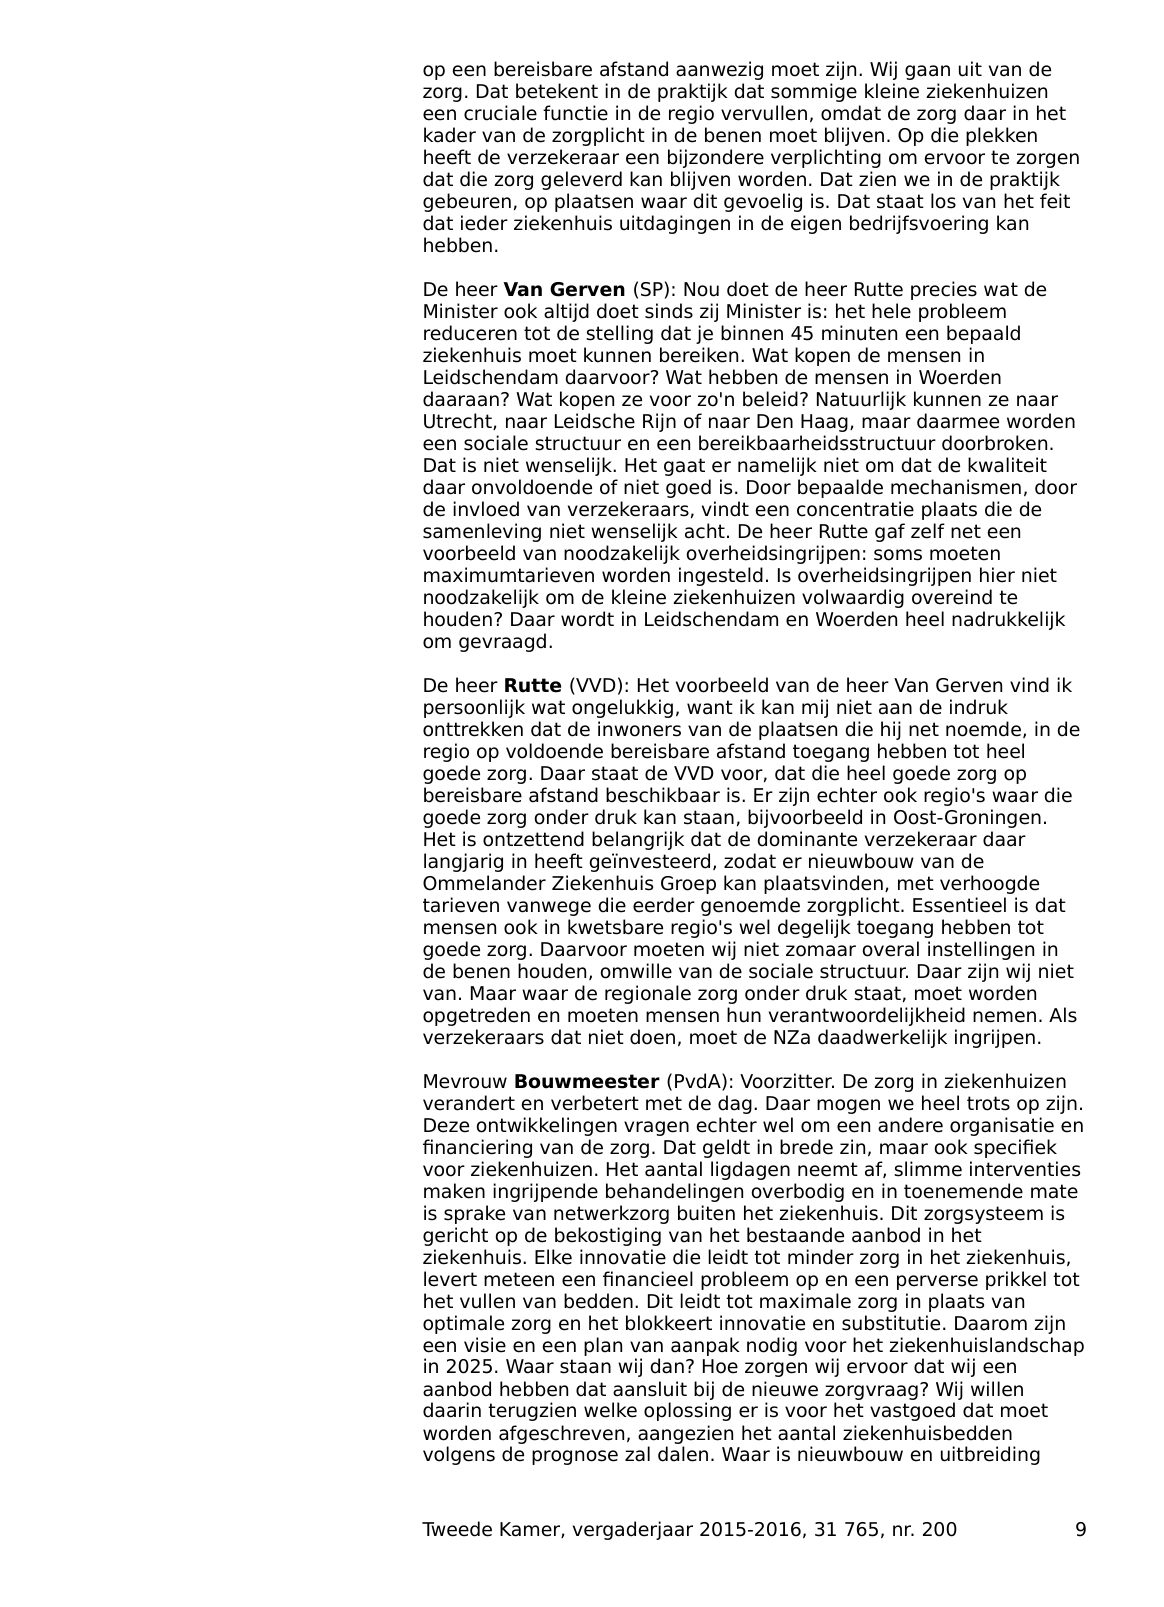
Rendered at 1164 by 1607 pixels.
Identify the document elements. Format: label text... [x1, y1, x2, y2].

text Mevrouw Bouwmeester (PvdA): Voorzitter. De zorg in ziekenhuizen verandert en verbetert met de dag. Daar mogen we heel trots op zijn. Deze ontwikkelingen vragen echter wel om een andere organisatie en financiering van de zorg. Dat geldt in brede zin, maar ook specifiek voor ziekenhuizen. Het aantal ligdagen neemt af, slimme interventies maken ingrijpende behandelingen overbodig en in toenemende mate is sprake van netwerkzorg buiten het ziekenhuis. Dit zorgsysteem is gericht op de bekostiging van het bestaande aanbod in het ziekenhuis. Elke innovatie die leidt tot minder zorg in het ziekenhuis, levert meteen een financieel probleem op en een perverse prikkel tot het vullen van bedden. Dit leidt tot maximale zorg in plaats van optimale zorg en het blokkeert innovatie en substitutie. Daarom zijn een visie en een plan van aanpak nodig voor het ziekenhuislandschap in 2025. Waar staan wij dan? Hoe zorgen wij ervoor dat wij een aanbod hebben dat aansluit bij de nieuwe zorgvraag? Wij willen daarin terugzien welke oplossing er is voor het vastgoed dat moet worden afgeschreven, aangezien het aantal ziekenhuisbedden volgens de prognose zal dalen. Waar is nieuwbouw en uitbreiding [422, 1071, 1087, 1466]
text De heer Van Gerven (SP): Nou doet de heer Rutte precies wat de Minister ook altijd doet sinds zij Minister is: het hele probleem reduceren tot de stelling dat je binnen 45 minuten een bepaald ziekenhuis moet kunnen bereiken. Wat kopen de mensen in Leidschendam daarvoor? Wat hebben de mensen in Woerden daaraan? Wat kopen ze voor zo'n beleid? Natuurlijk kunnen ze naar Utrecht, naar Leidsche Rijn of naar Den Haag, maar daarmee worden een sociale structuur en een bereikbaarheidsstructuur doorbroken. Dat is niet wenselijk. Het gaat er namelijk niet om dat de kwaliteit daar onvoldoende of niet goed is. Door bepaalde mechanismen, door de invloed van verzekeraars, vindt een concentratie plaats die de samenleving niet wenselijk acht. De heer Rutte gaf zelf net een voorbeeld van noodzakelijk overheidsingrijpen: soms moeten maximumtarieven worden ingesteld. Is overheidsingrijpen hier niet noodzakelijk om de kleine ziekenhuizen volwaardig overeind te houden? Daar wordt in Leidschendam en Woerden heel nadrukkelijk om gevraagd. [422, 279, 1087, 653]
text op een bereisbare afstand aanwezig moet zijn. Wij gaan uit van de zorg. Dat betekent in de praktijk dat sommige kleine ziekenhuizen een cruciale functie in de regio vervullen, omdat de zorg daar in het kader van de zorgplicht in de benen moet blijven. Op die plekken heeft de verzekeraar een bijzondere verplichting om ervoor te zorgen dat die zorg geleverd kan blijven worden. Dat zien we in de praktijk gebeuren, op plaatsen waar dit gevoelig is. Dat staat los van het feit dat ieder ziekenhuis uitdagingen in de eigen bedrijfsvoering kan hebben. [422, 59, 1087, 257]
text De heer Rutte (VVD): Het voorbeeld van de heer Van Gerven vind ik persoonlijk wat ongelukkig, want ik kan mij niet aan de indruk onttrekken dat de inwoners van de plaatsen die hij net noemde, in de regio op voldoende bereisbare afstand toegang hebben tot heel goede zorg. Daar staat de VVD voor, dat die heel goede zorg op bereisbare afstand beschikbaar is. Er zijn echter ook regio's waar die goede zorg onder druk kan staan, bijvoorbeeld in Oost-Groningen. Het is ontzettend belangrijk dat de dominante verzekeraar daar langjarig in heeft geïnvesteerd, zodat er nieuwbouw van de Ommelander Ziekenhuis Groep kan plaatsvinden, met verhoogde tarieven vanwege die eerder genoemde zorgplicht. Essentieel is dat mensen ook in kwetsbare regio's wel degelijk toegang hebben tot goede zorg. Daarvoor moeten wij niet zomaar overal instellingen in de benen houden, omwille van de sociale structuur. Daar zijn wij niet van. Maar waar de regionale zorg onder druk staat, moet worden opgetreden en moeten mensen hun verantwoordelijkheid nemen. Als verzekeraars dat niet doen, moet de NZa daadwerkelijk ingrijpen. [422, 675, 1087, 1048]
